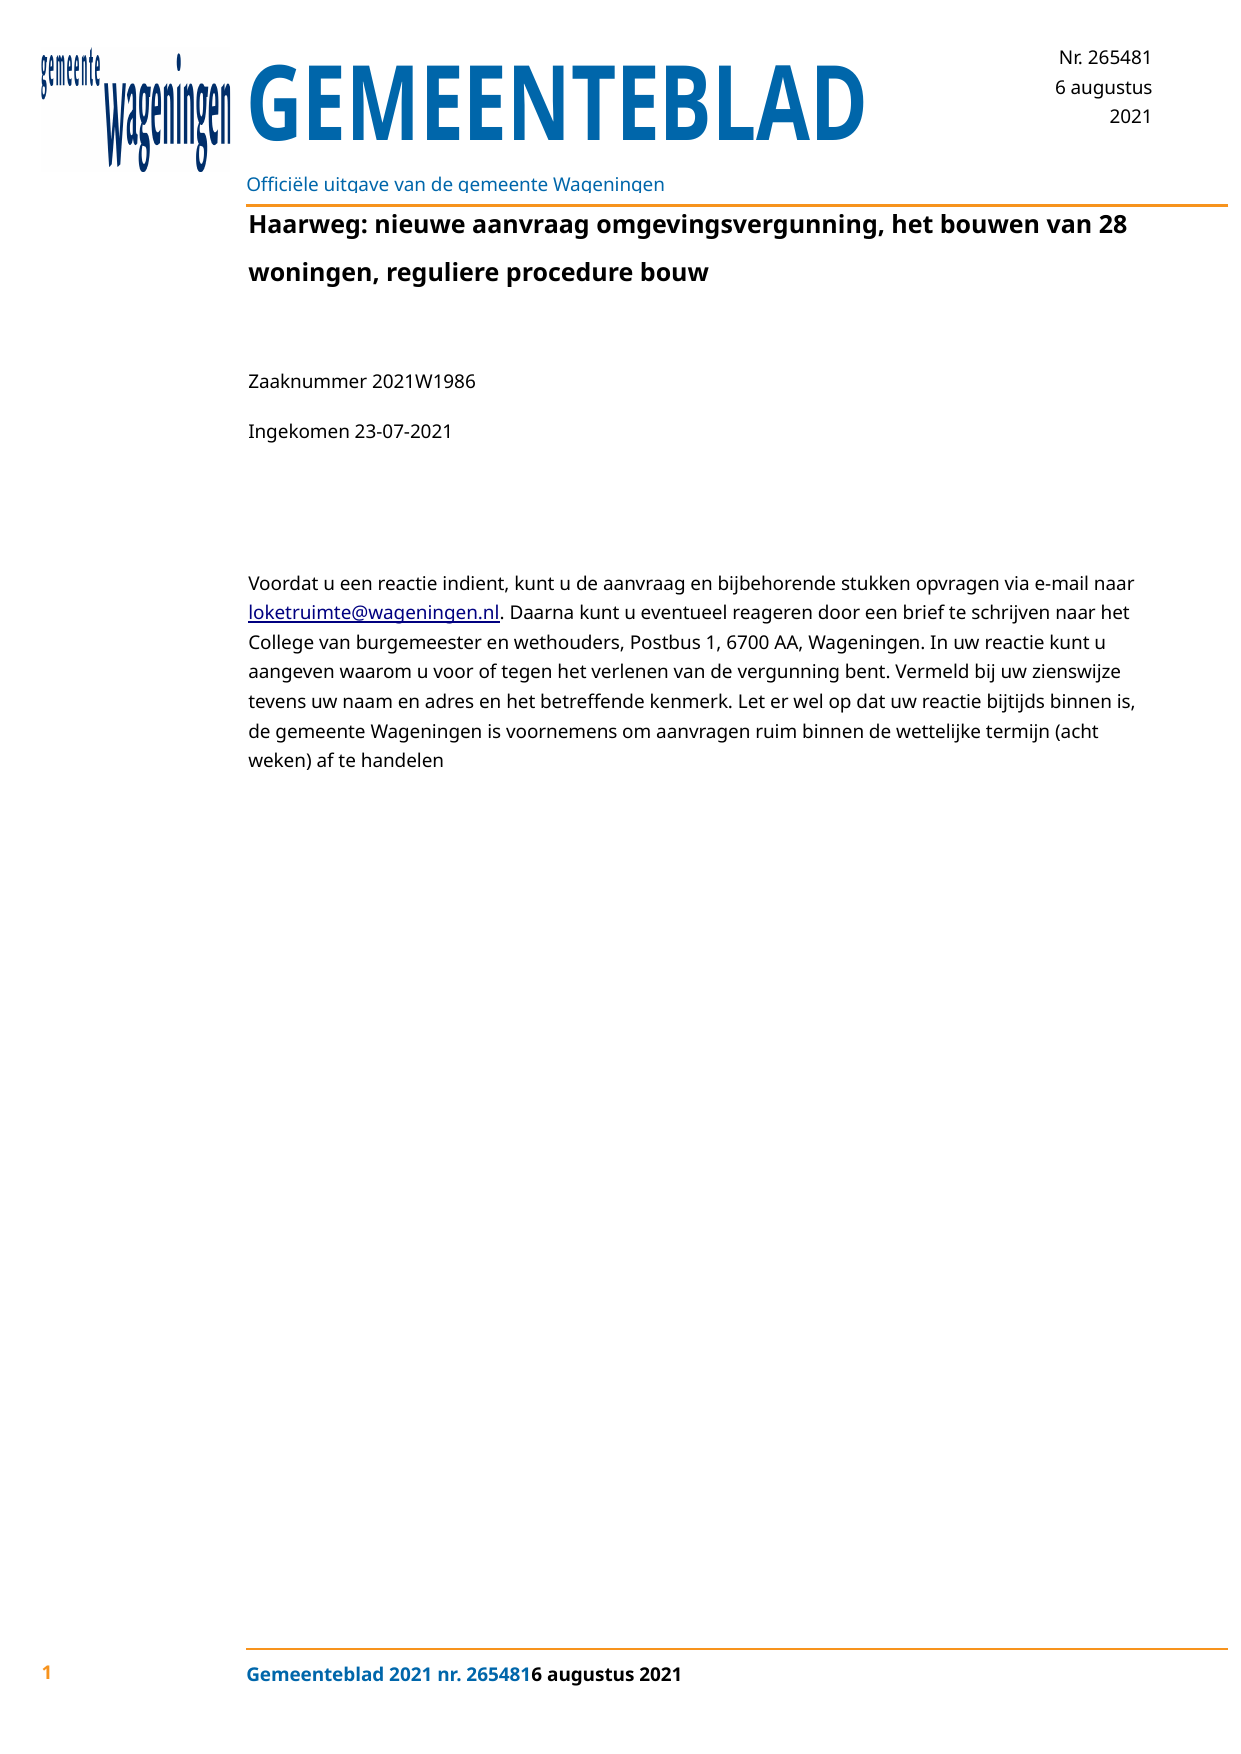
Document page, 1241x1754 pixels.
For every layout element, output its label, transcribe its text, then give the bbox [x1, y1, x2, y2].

text Zaaknummer 2021W1986 [248, 368, 1152, 394]
text Ingekomen 23-07-2021 [248, 419, 1152, 444]
picture [41, 47, 231, 172]
text Voordat u een reactie indient, kunt u de aanvraag en bijbehorende stukken opvragen via e-mail naar loketruimte@wageningen.nl. Daarna kunt u eventueel reageren door een brief te schrijven naar het College van burgemeester en wethouders, Postbus 1, 6700 AA, Wageningen. In uw reactie kunt u aangeven waarom u voor of tegen het verlenen van de vergunning bent. Vermeld bij uw zienswijze tevens uw naam en adres en het betreffende kenmerk. Let er wel op dat uw reactie bijtijds binnen is, de gemeente Wageningen is voornemens om aanvragen ruim binnen de wettelijke termijn (acht weken) af te handelen [248, 570, 1152, 773]
text Haarweg: nieuwe aanvraag omgevingsvergunning, het bouwen van 28 woningen, reguliere procedure bouw [248, 207, 1152, 288]
